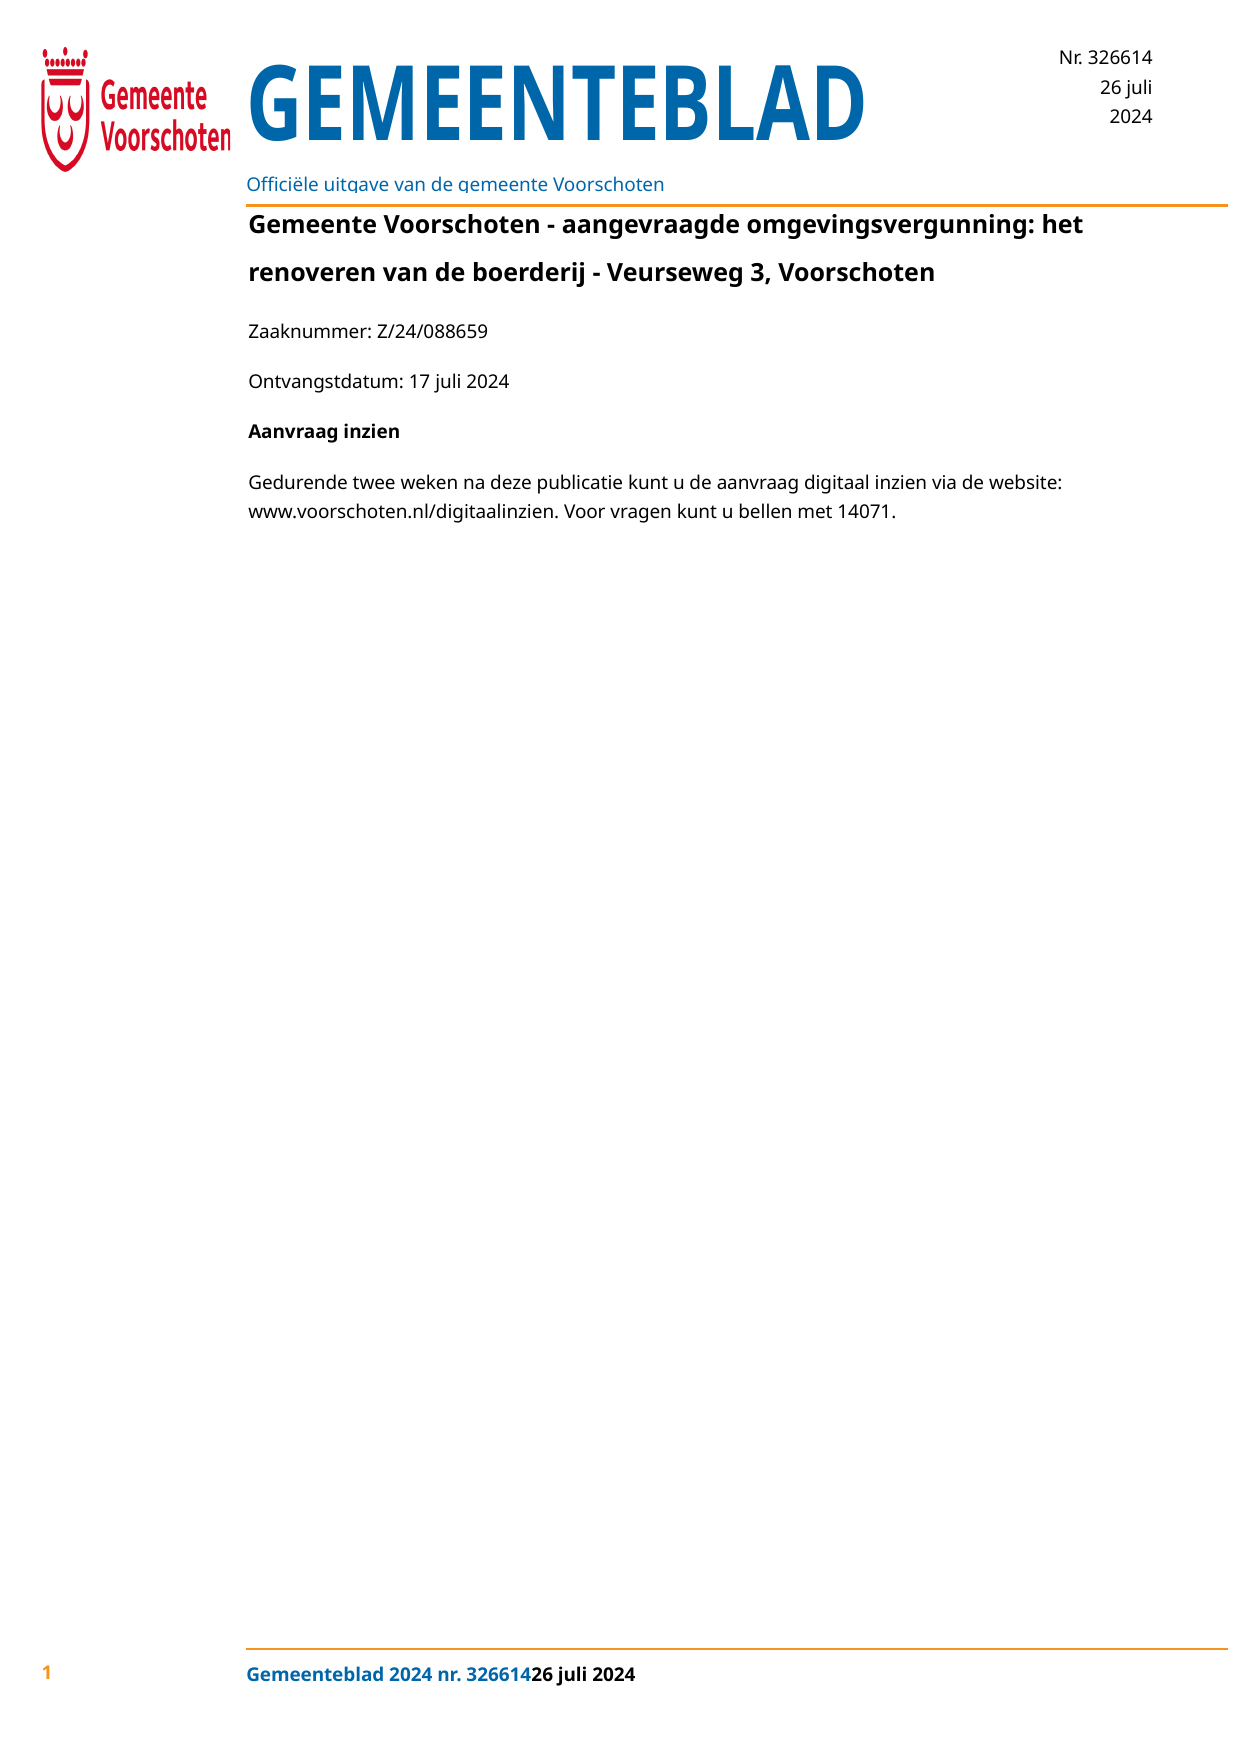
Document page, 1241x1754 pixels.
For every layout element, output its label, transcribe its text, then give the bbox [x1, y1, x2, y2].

text Gedurende twee weken na deze publicatie kunt u de aanvraag digitaal inzien via de website: www.voorschoten.nl/digitaalinzien. Voor vragen kunt u bellen met 14071. [248, 469, 1152, 524]
picture [41, 47, 231, 172]
text Aanvraag inzien [248, 419, 1152, 444]
text Gemeente Voorschoten - aangevraagde omgevingsvergunning: het renoveren van de boerderij - Veurseweg 3, Voorschoten [248, 207, 1152, 288]
text Zaaknummer: Z/24/088659 [248, 318, 1152, 344]
text Ontvangstdatum: 17 juli 2024 [248, 368, 1152, 394]
